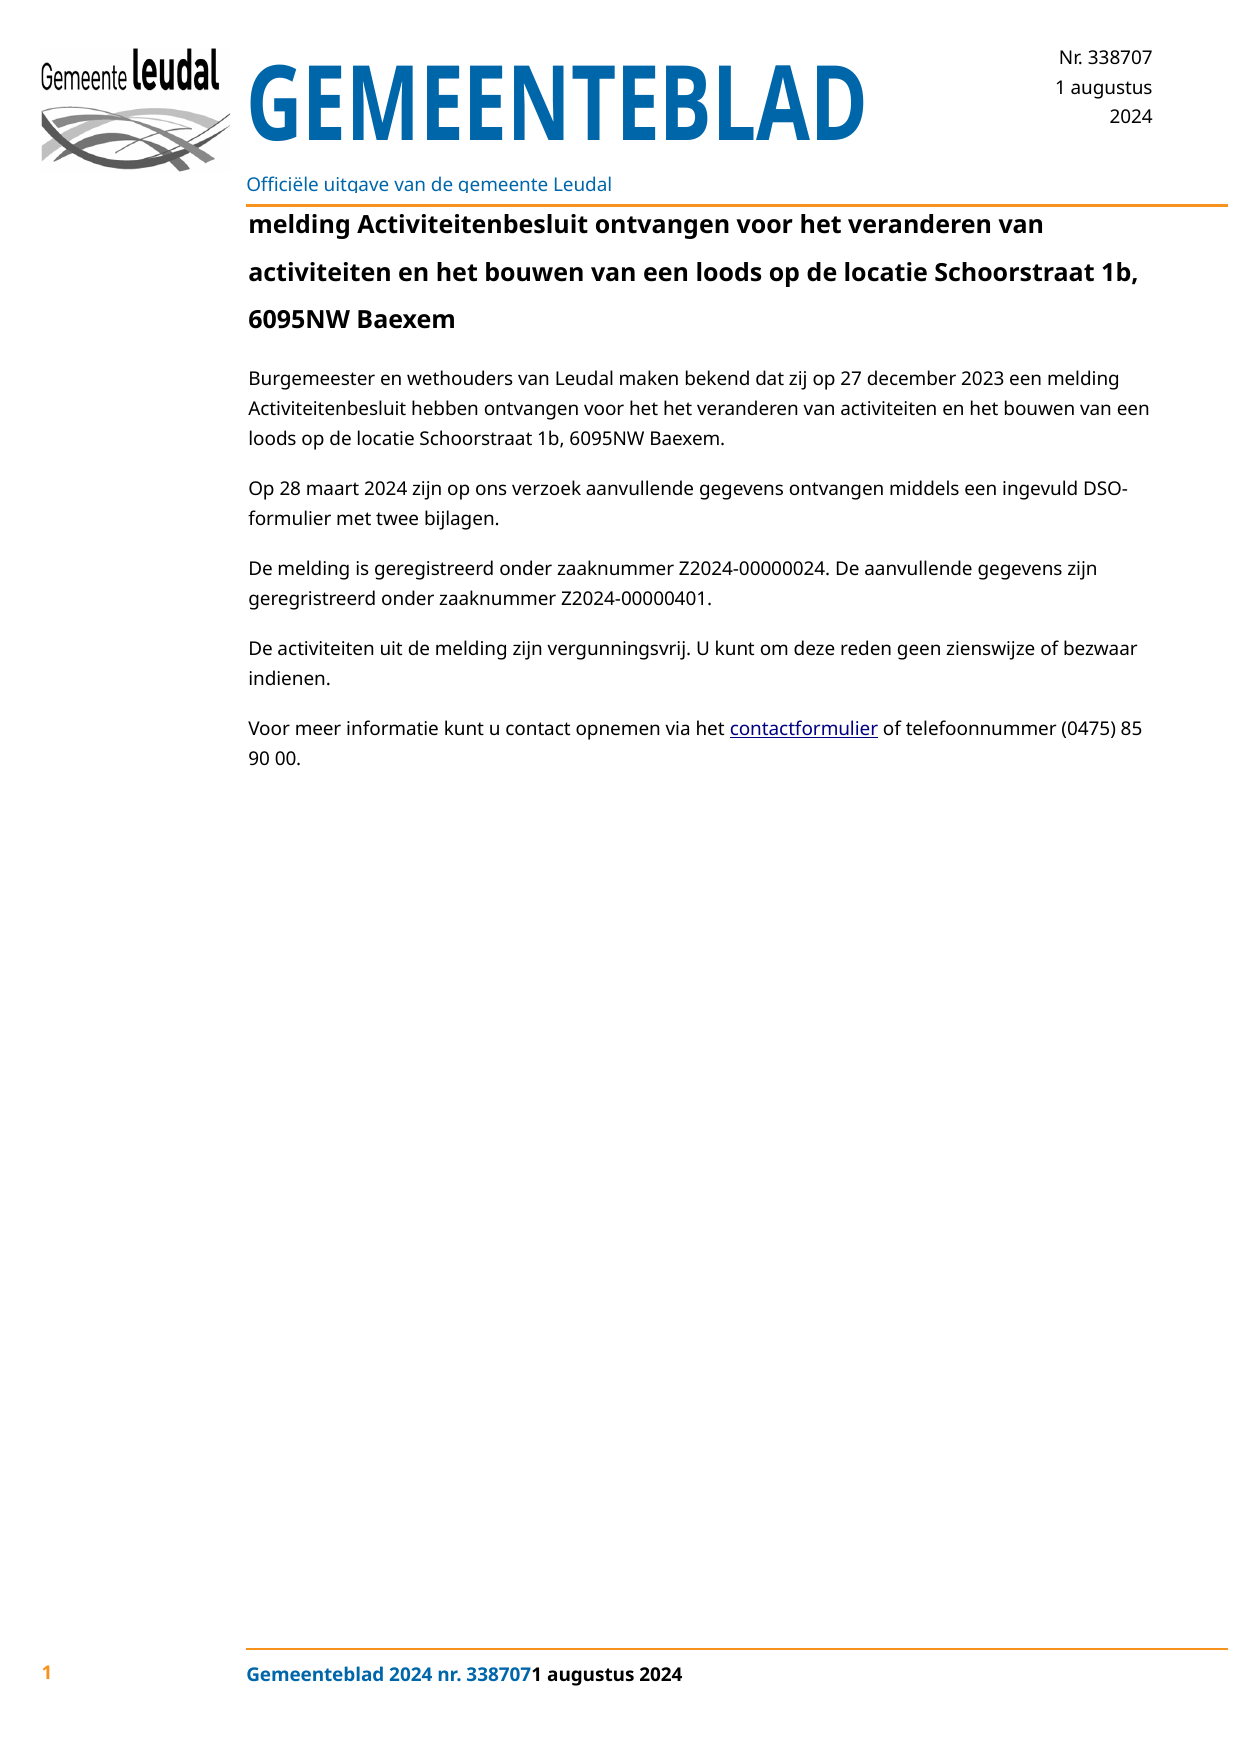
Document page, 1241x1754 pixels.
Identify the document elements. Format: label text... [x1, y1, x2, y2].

text De activiteiten uit de melding zijn vergunningsvrij. U kunt om deze reden geen zienswijze of bezwaar indienen. [248, 635, 1152, 690]
text Burgemeester en wethouders van Leudal maken bekend dat zij op 27 december 2023 een melding Activiteitenbesluit hebben ontvangen voor het het veranderen van activiteiten en het bouwen van een loods op de locatie Schoorstraat 1b, 6095NW Baexem. [248, 366, 1152, 450]
text Voor meer informatie kunt u contact opnemen via het contactformulier of telefoonnummer (0475) 85 90 00. [248, 715, 1152, 770]
text De melding is geregistreerd onder zaaknummer Z2024-00000024. De aanvullende gegevens zijn geregristreerd onder zaaknummer Z2024-00000401. [248, 555, 1152, 610]
text Op 28 maart 2024 zijn op ons verzoek aanvullende gegevens ontvangen middels een ingevuld DSO-formulier met twee bijlagen. [248, 475, 1152, 530]
text melding Activiteitenbesluit ontvangen voor het veranderen van activiteiten en het bouwen van een loods op de locatie Schoorstraat 1b, 6095NW Baexem [248, 207, 1152, 336]
picture [41, 47, 231, 172]
